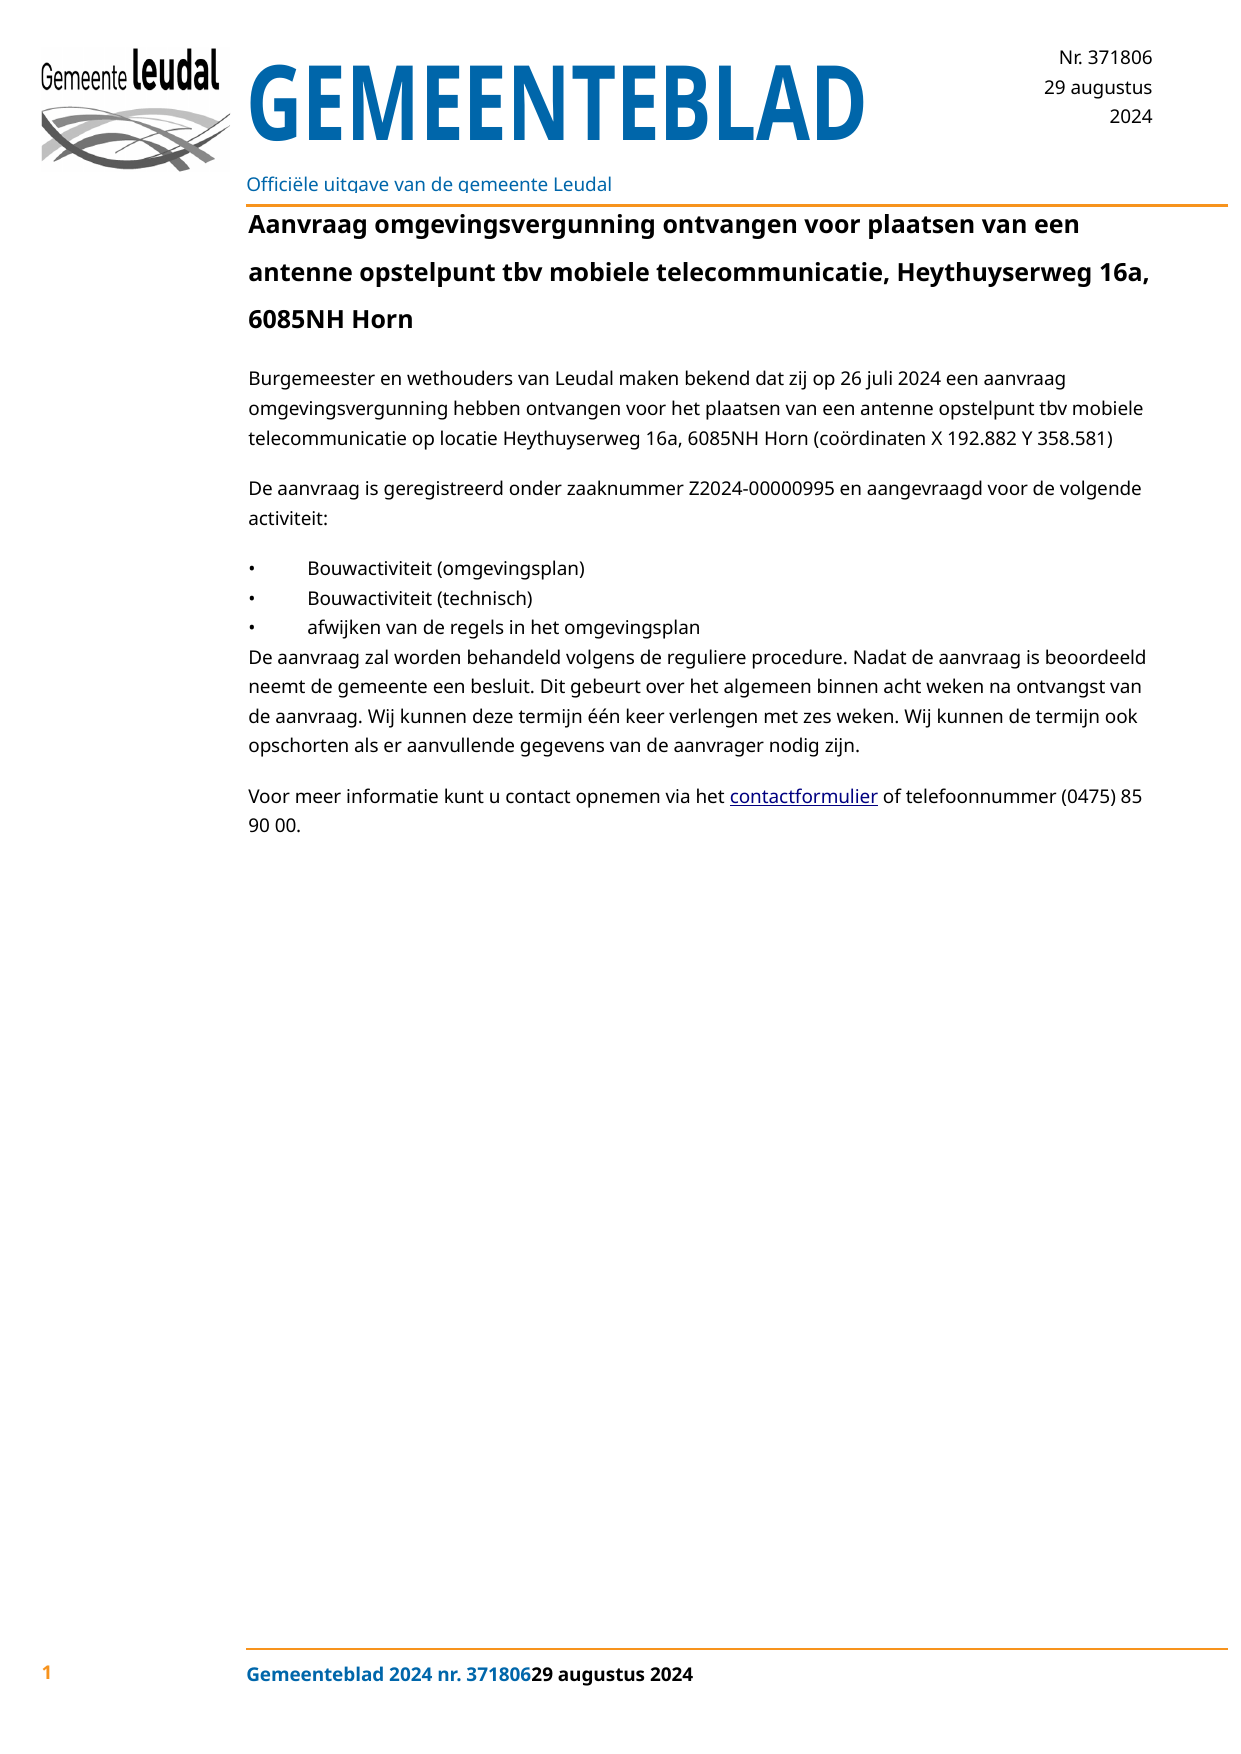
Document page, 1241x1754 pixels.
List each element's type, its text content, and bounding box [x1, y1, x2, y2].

text De aanvraag is geregistreerd onder zaaknummer Z2024-00000995 en aangevraagd voor de volgende activiteit: [248, 475, 1152, 530]
text De aanvraag zal worden behandeld volgens de reguliere procedure. Nadat de aanvraag is beoordeeld neemt de gemeente een besluit. Dit gebeurt over het algemeen binnen acht weken na ontvangst van de aanvraag. Wij kunnen deze termijn één keer verlengen met zes weken. Wij kunnen de termijn ook opschorten als er aanvullende gegevens van de aanvrager nodig zijn. [248, 644, 1152, 758]
text Burgemeester en wethouders van Leudal maken bekend dat zij op 26 juli 2024 een aanvraag omgevingsvergunning hebben ontvangen voor het plaatsen van een antenne opstelpunt tbv mobiele telecommunicatie op locatie Heythuyserweg 16a, 6085NH Horn (coördinaten X 192.882 Y 358.581) [248, 366, 1152, 450]
picture [41, 47, 231, 172]
list Bouwactiviteit (technisch) [248, 585, 1152, 610]
text Voor meer informatie kunt u contact opnemen via het contactformulier of telefoonnummer (0475) 85 90 00. [248, 783, 1152, 838]
list Bouwactiviteit (omgevingsplan) [248, 555, 1152, 581]
list afwijken van de regels in het omgevingsplan [248, 614, 1152, 640]
text Aanvraag omgevingsvergunning ontvangen voor plaatsen van een antenne opstelpunt tbv mobiele telecommunicatie, Heythuyserweg 16a, 6085NH Horn [248, 207, 1152, 336]
